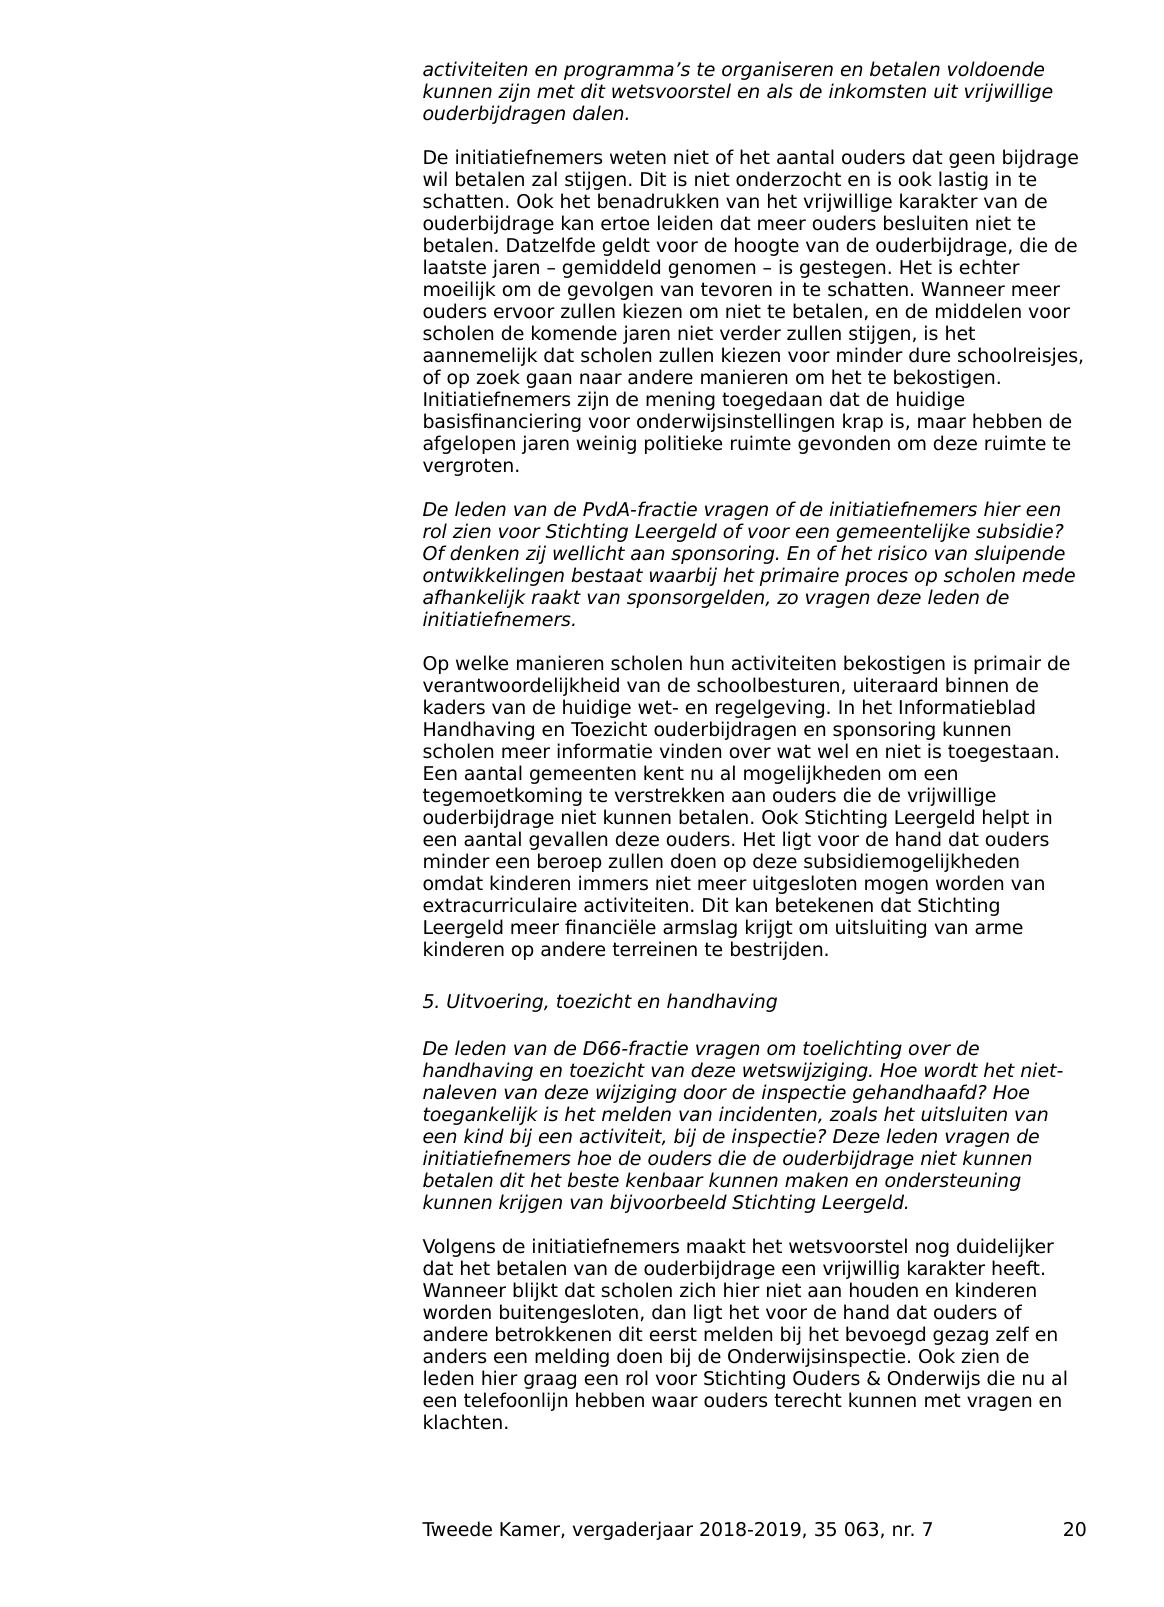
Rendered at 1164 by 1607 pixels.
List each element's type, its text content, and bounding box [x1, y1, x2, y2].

text Op welke manieren scholen hun activiteiten bekostigen is primair de verantwoordelijkheid van de schoolbesturen, uiteraard binnen de kaders van de huidige wet- en regelgeving. In het Informatieblad Handhaving en Toezicht ouderbijdragen en sponsoring kunnen scholen meer informatie vinden over wat wel en niet is toegestaan. Een aantal gemeenten kent nu al mogelijkheden om een tegemoetkoming te verstrekken aan ouders die de vrijwillige ouderbijdrage niet kunnen betalen. Ook Stichting Leergeld helpt in een aantal gevallen deze ouders. Het ligt voor de hand dat ouders minder een beroep zullen doen op deze subsidiemogelijkheden omdat kinderen immers niet meer uitgesloten mogen worden van extracurriculaire activiteiten. Dit kan betekenen dat Stichting Leergeld meer financiële armslag krijgt om uitsluiting van arme kinderen op andere terreinen te bestrijden. [422, 653, 1087, 961]
text De initiatiefnemers weten niet of het aantal ouders dat geen bijdrage wil betalen zal stijgen. Dit is niet onderzocht en is ook lastig in te schatten. Ook het benadrukken van het vrijwillige karakter van de ouderbijdrage kan ertoe leiden dat meer ouders besluiten niet te betalen. Datzelfde geldt voor de hoogte van de ouderbijdrage, die de laatste jaren – gemiddeld genomen – is gestegen. Het is echter moeilijk om de gevolgen van tevoren in te schatten. Wanneer meer ouders ervoor zullen kiezen om niet te betalen, en de middelen voor scholen de komende jaren niet verder zullen stijgen, is het aannemelijk dat scholen zullen kiezen voor minder dure schoolreisjes, of op zoek gaan naar andere manieren om het te bekostigen. Initiatiefnemers zijn de mening toegedaan dat de huidige basisfinanciering voor onderwijsinstellingen krap is, maar hebben de afgelopen jaren weinig politieke ruimte gevonden om deze ruimte te vergroten. [422, 147, 1087, 477]
text De leden van de D66-fractie vragen om toelichting over de handhaving en toezicht van deze wetswijziging. Hoe wordt het niet-naleven van deze wijziging door de inspectie gehandhaafd? Hoe toegankelijk is het melden van incidenten, zoals het uitsluiten van een kind bij een activiteit, bij de inspectie? Deze leden vragen de initiatiefnemers hoe de ouders die de ouderbijdrage niet kunnen betalen dit het beste kenbaar kunnen maken en ondersteuning kunnen krijgen van bijvoorbeeld Stichting Leergeld. [422, 1038, 1087, 1214]
text De leden van de PvdA-fractie vragen of de initiatiefnemers hier een rol zien voor Stichting Leergeld of voor een gemeentelijke subsidie? Of denken zij wellicht aan sponsoring. En of het risico van sluipende ontwikkelingen bestaat waarbij het primaire proces op scholen mede afhankelijk raakt van sponsorgelden, zo vragen deze leden de initiatiefnemers. [422, 499, 1087, 631]
text activiteiten en programma’s te organiseren en betalen voldoende kunnen zijn met dit wetsvoorstel en als de inkomsten uit vrijwillige ouderbijdragen dalen. [422, 59, 1087, 125]
text Volgens de initiatiefnemers maakt het wetsvoorstel nog duidelijker dat het betalen van de ouderbijdrage een vrijwillig karakter heeft. Wanneer blijkt dat scholen zich hier niet aan houden en kinderen worden buitengesloten, dan ligt het voor de hand dat ouders of andere betrokkenen dit eerst melden bij het bevoegd gezag zelf en anders een melding doen bij de Onderwijsinspectie. Ook zien de leden hier graag een rol voor Stichting Ouders & Onderwijs die nu al een telefoonlijn hebben waar ouders terecht kunnen met vragen en klachten. [422, 1236, 1087, 1434]
subtitle 5. Uitvoering, toezicht en handhaving [422, 991, 1087, 1013]
